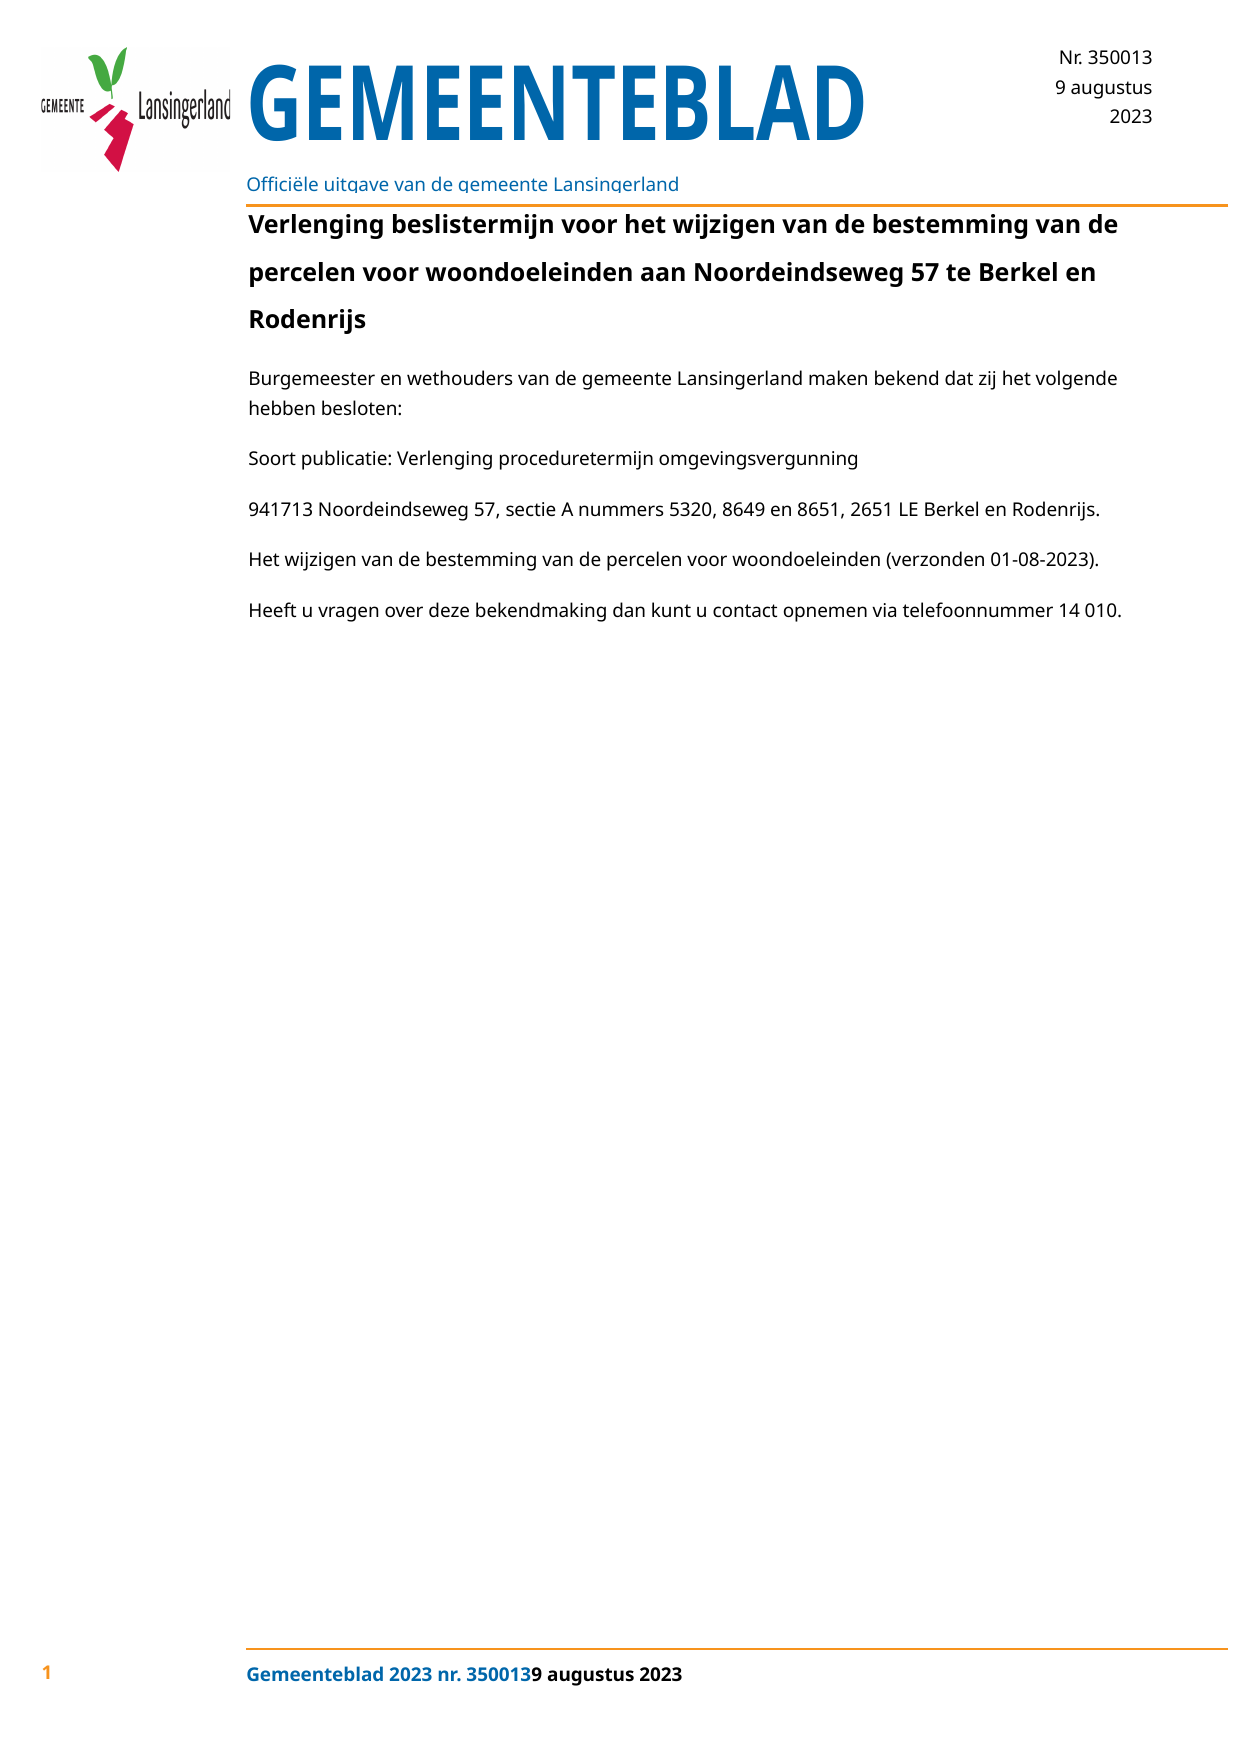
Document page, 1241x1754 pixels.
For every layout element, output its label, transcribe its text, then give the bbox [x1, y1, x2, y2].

text Soort publicatie: Verlenging proceduretermijn omgevingsvergunning [248, 446, 1152, 471]
picture [41, 47, 231, 172]
text Heeft u vragen over deze bekendmaking dan kunt u contact opnemen via telefoonnummer 14 010. [248, 597, 1152, 622]
text Het wijzigen van de bestemming van de percelen voor woondoeleinden (verzonden 01-08-2023). [248, 546, 1152, 572]
text Burgemeester en wethouders van de gemeente Lansingerland maken bekend dat zij het volgende hebben besloten: [248, 366, 1152, 421]
text 941713 Noordeindseweg 57, sectie A nummers 5320, 8649 en 8651, 2651 LE Berkel en Rodenrijs. [248, 496, 1152, 522]
text Verlenging beslistermijn voor het wijzigen van de bestemming van de percelen voor woondoeleinden aan Noordeindseweg 57 te Berkel en Rodenrijs [248, 207, 1152, 336]
